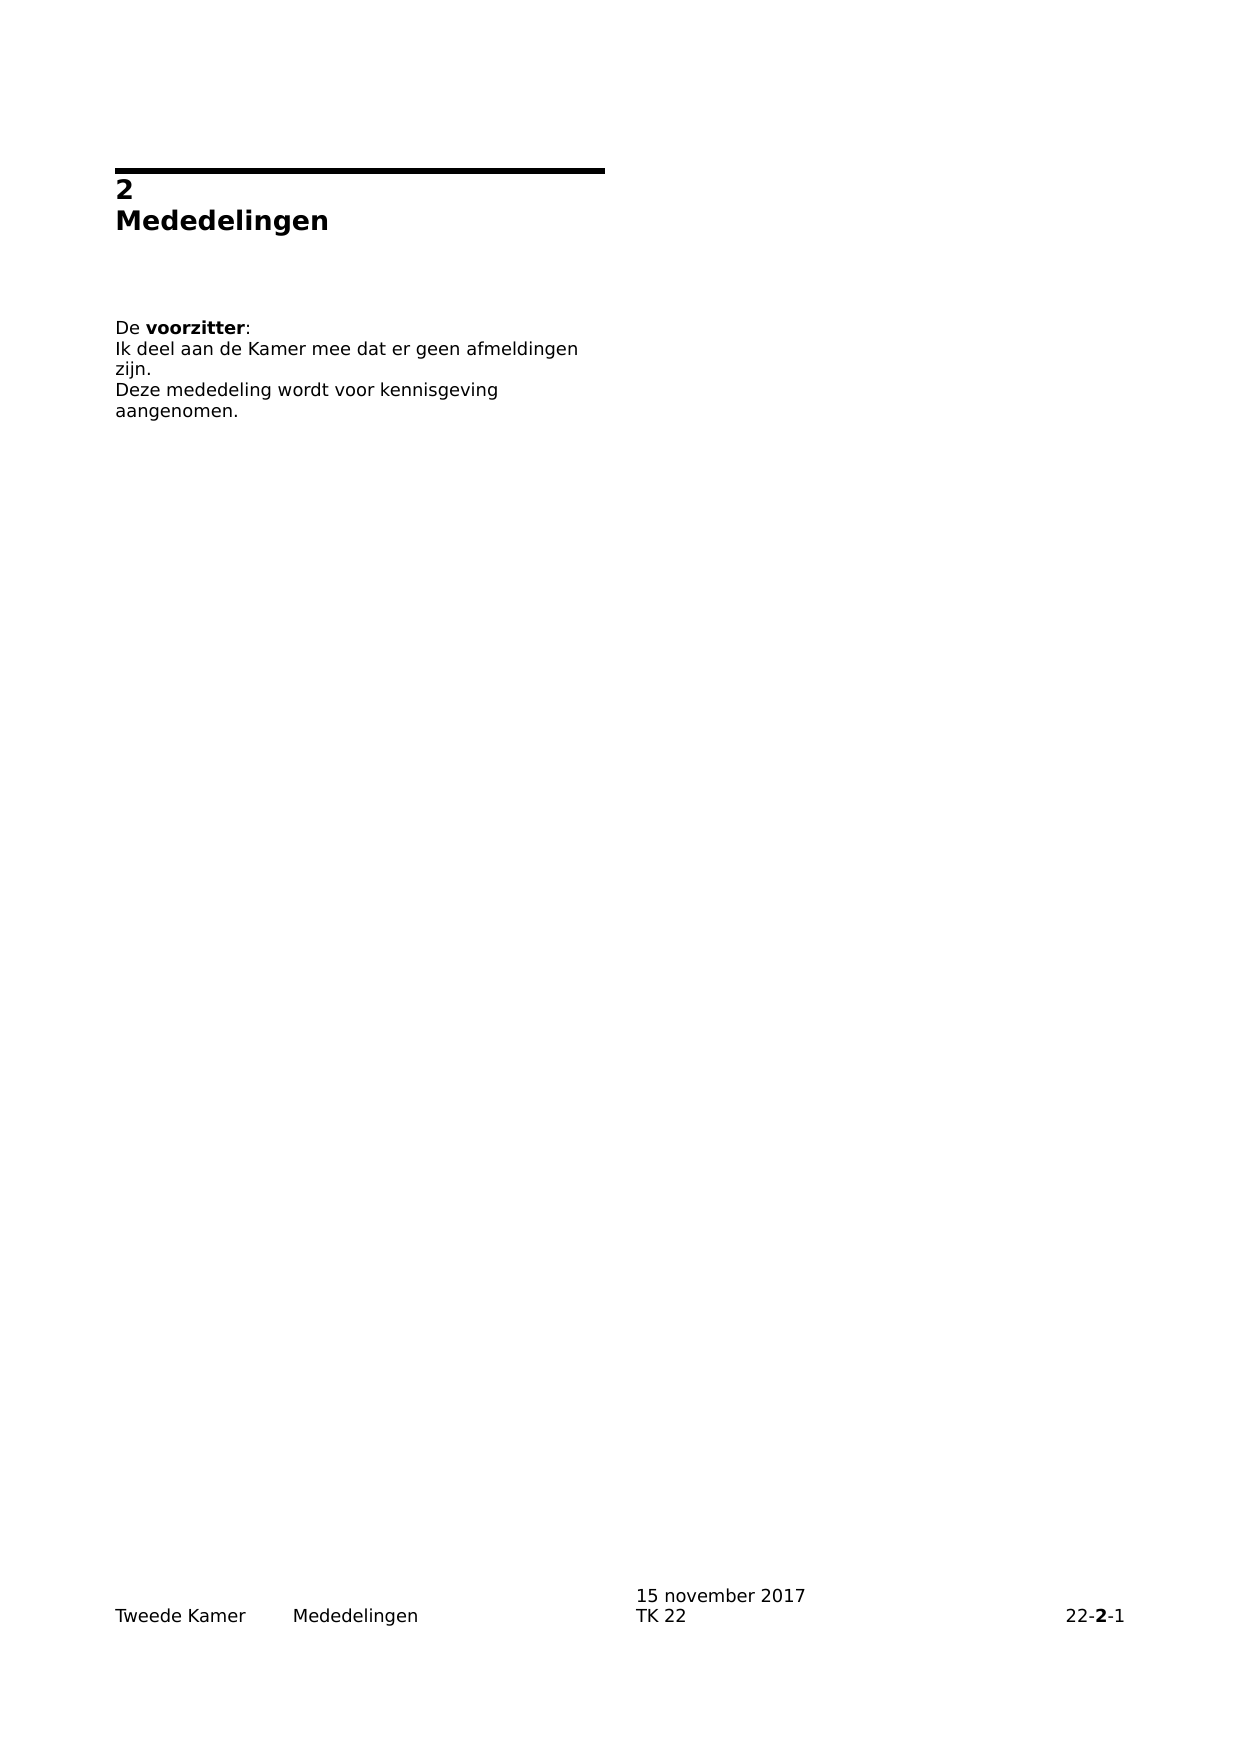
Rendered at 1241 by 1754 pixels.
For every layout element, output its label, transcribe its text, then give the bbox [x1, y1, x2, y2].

text Ik deel aan de Kamer mee dat er geen afmeldingen zijn. [115, 338, 605, 380]
text Deze mededeling wordt voor kennisgeving aangenomen. [115, 380, 605, 422]
text De voorzitter: [115, 318, 605, 338]
title 2 Mededelingen [115, 174, 605, 237]
